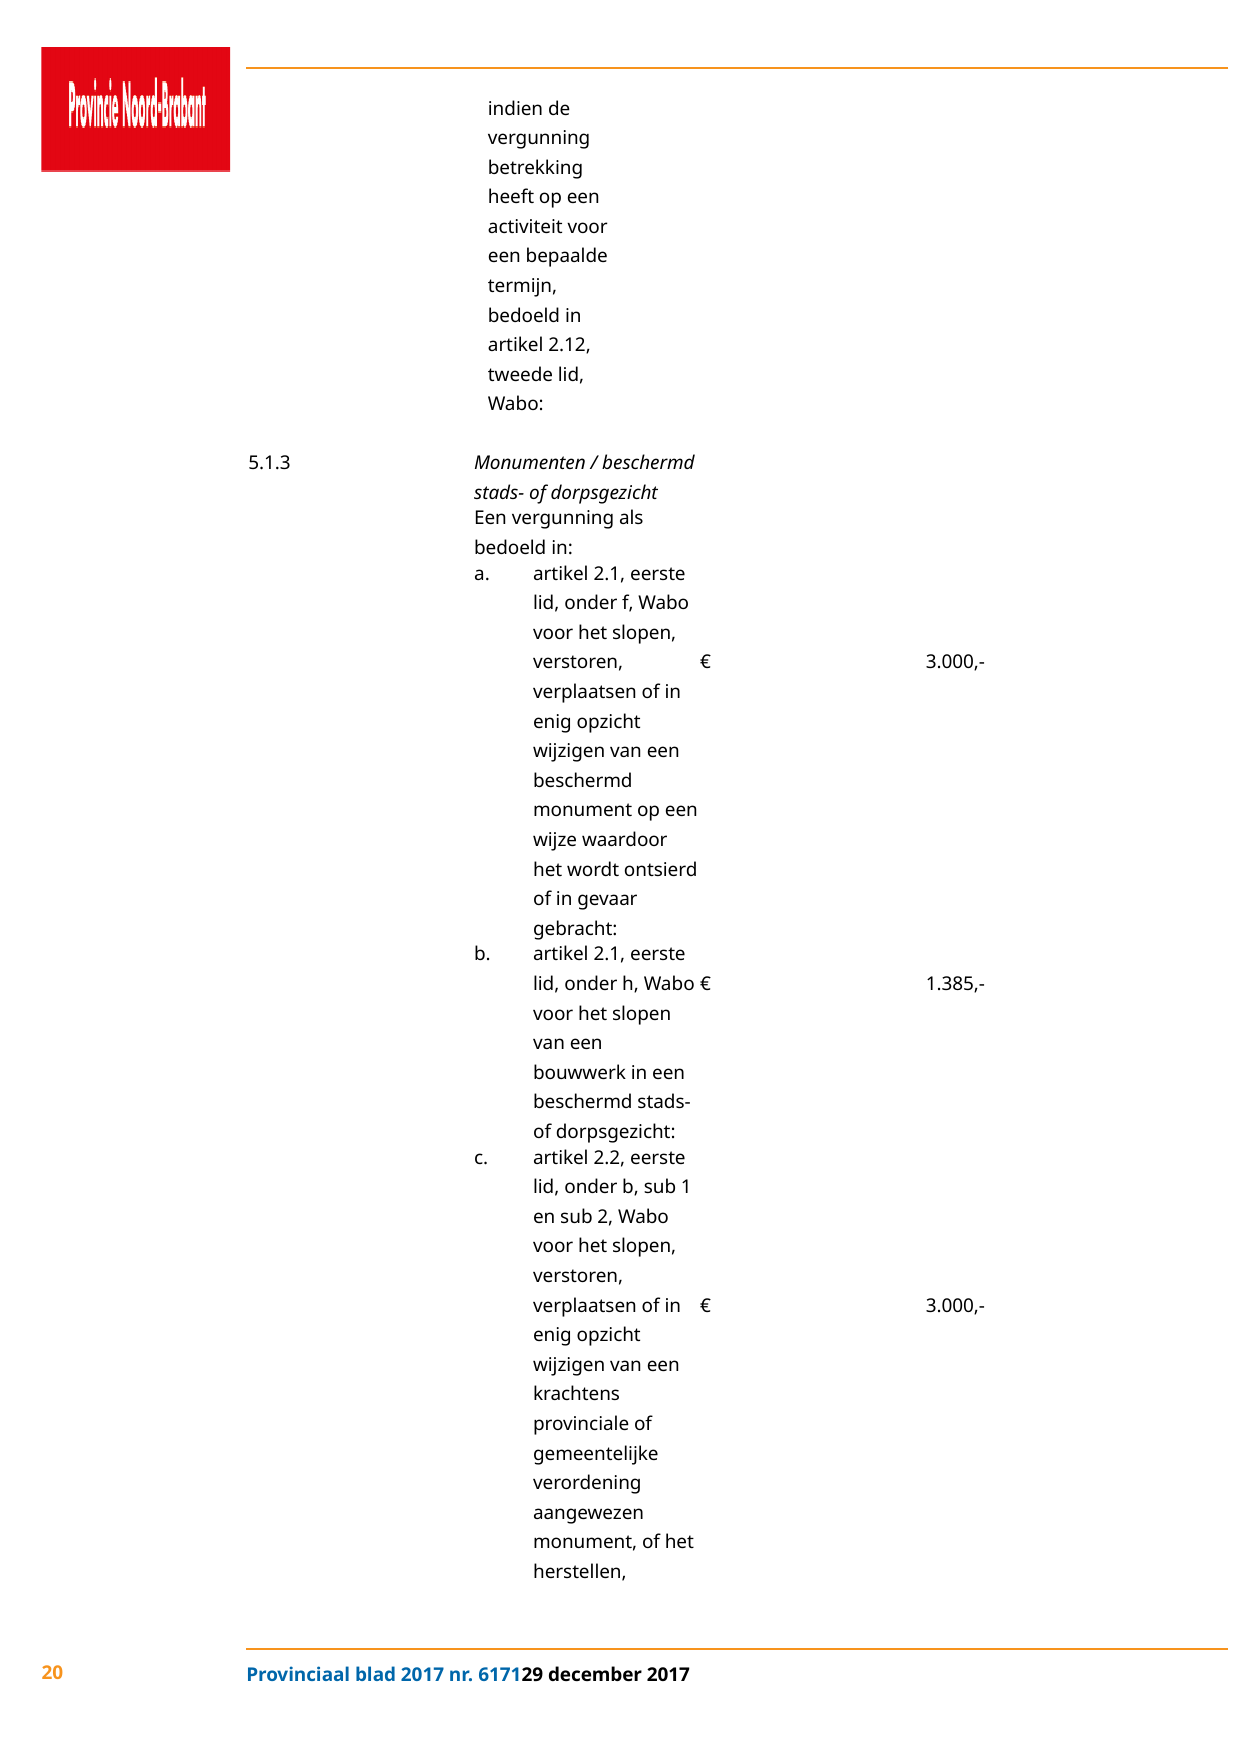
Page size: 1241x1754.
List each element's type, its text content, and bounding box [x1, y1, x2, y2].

table_cell Een vergunning als bedoeld in: [474, 505, 700, 560]
table_cell € [700, 941, 926, 1144]
table_cell [248, 941, 474, 1144]
table_header [700, 449, 926, 504]
table_cell [248, 95, 429, 416]
table_cell [609, 95, 790, 416]
table_cell 3.000,- [926, 560, 1152, 941]
table_cell [700, 505, 926, 560]
table_cell € [700, 1144, 926, 1584]
picture [41, 47, 231, 172]
table_cell 1.385,- [926, 941, 1152, 1144]
table_cell € [700, 560, 926, 941]
table_header 5.1.3 [248, 449, 474, 504]
table_cell [248, 505, 474, 560]
table_cell artikel 2.1, eerste lid, onder h, Wabo voor het slopen van een bouwwerk in een beschermd stads- of dorpsgezicht: [474, 941, 700, 1144]
table_cell artikel 2.2, eerste lid, onder b, sub 1 en sub 2, Wabo voor het slopen, verstoren, verplaatsen of in enig opzicht wijzigen van een krachtens provinciale of gemeentelijke verordening aangewezen monument, of het herstellen, [474, 1144, 700, 1584]
table_cell [248, 560, 474, 941]
table_header [926, 449, 1152, 504]
table_cell [790, 95, 971, 416]
table_cell [926, 505, 1152, 560]
table_header Monumenten / beschermd stads- of dorpsgezicht [474, 449, 700, 504]
table_cell artikel 2.1, eerste lid, onder f, Wabo voor het slopen, verstoren, verplaatsen of in enig opzicht wijzigen van een beschermd monument op een wijze waardoor het wordt ontsierd of in gevaar gebracht: [474, 560, 700, 941]
table_cell 3.000,- [926, 1144, 1152, 1584]
table_cell indien de vergunning betrekking heeft op een activiteit voor een bepaalde termijn, bedoeld in artikel 2.12, tweede lid, Wabo: [429, 95, 609, 416]
table_cell [248, 1144, 474, 1584]
